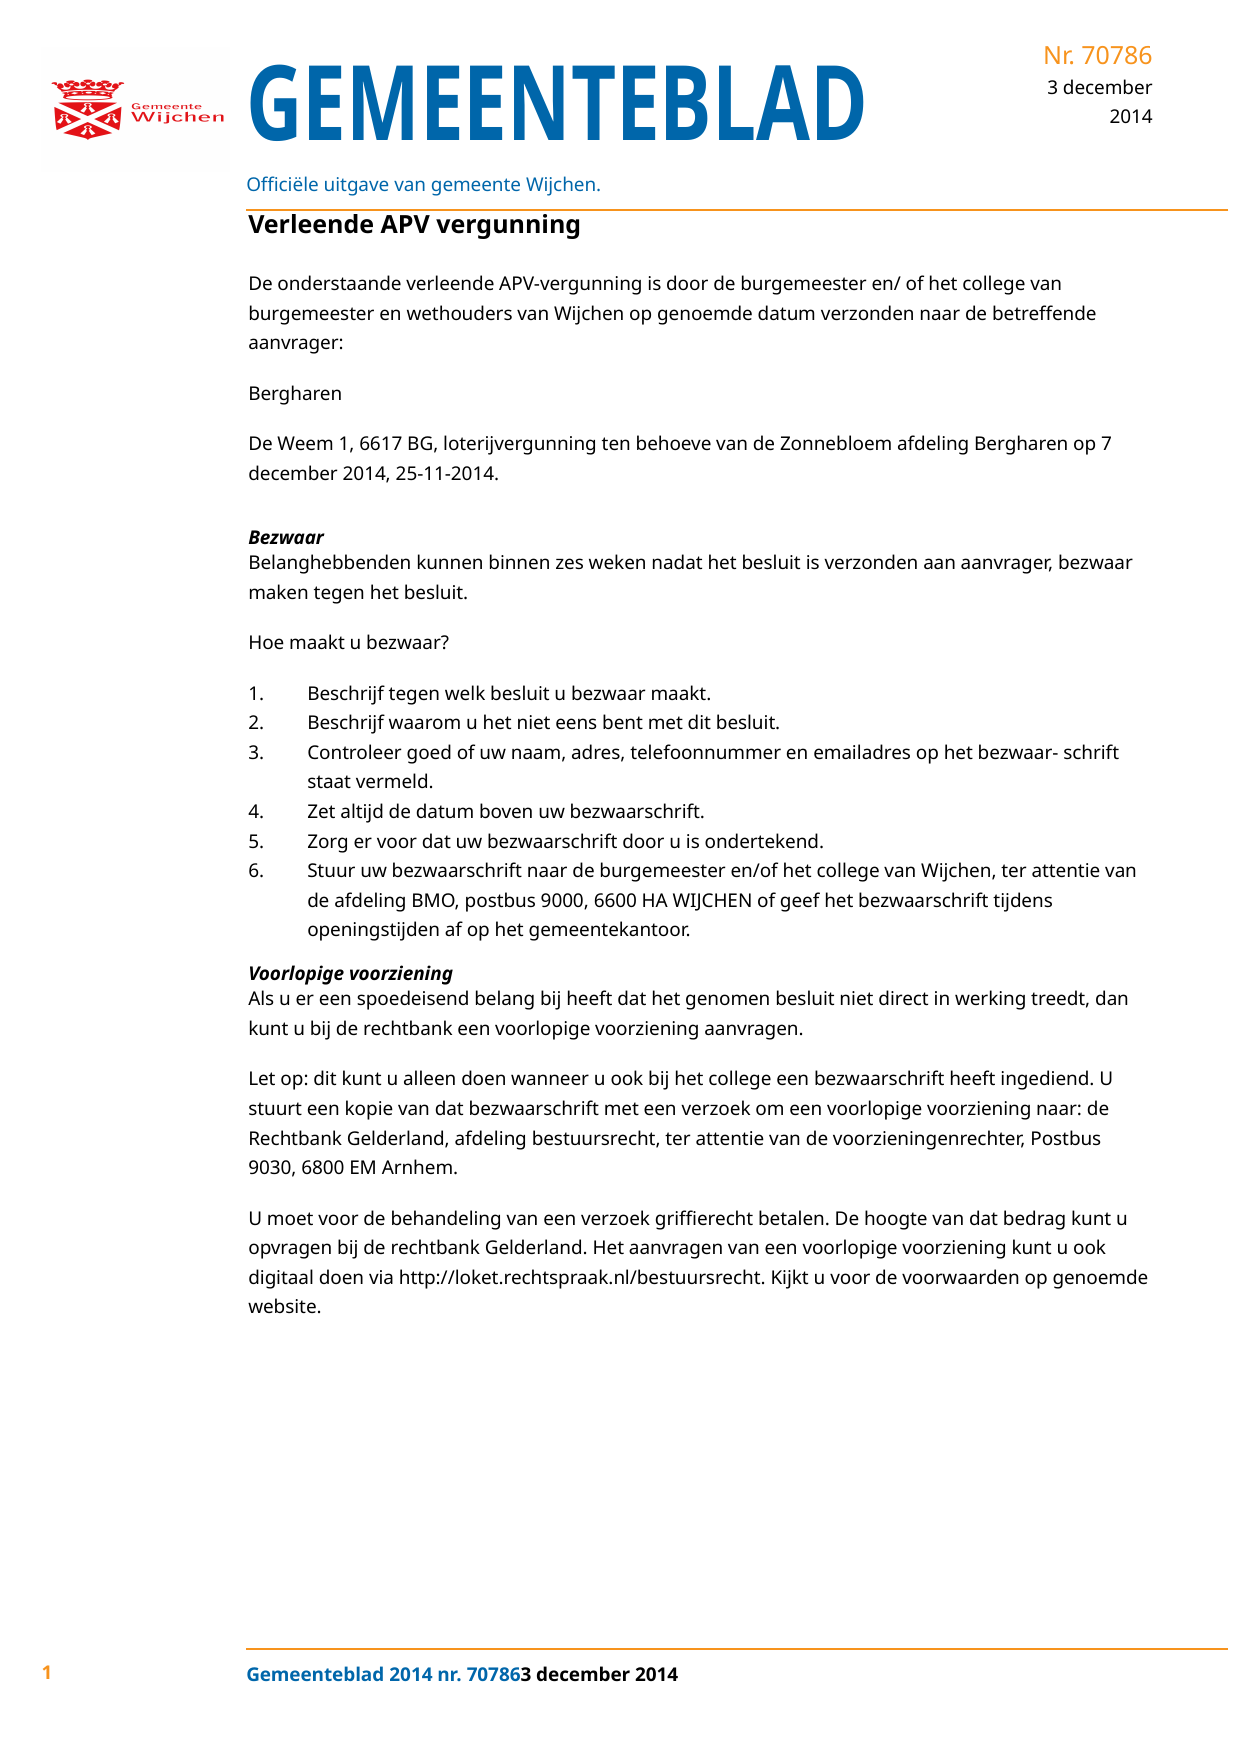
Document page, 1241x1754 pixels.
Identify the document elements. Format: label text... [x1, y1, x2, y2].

list Zorg er voor dat uw bezwaarschrift door u is ondertekend. [248, 828, 1152, 854]
list Beschrijf tegen welk besluit u bezwaar maakt. [248, 680, 1152, 706]
picture [41, 47, 231, 172]
text De onderstaande verleende APV-vergunning is door de burgemeester en/ of het college van burgemeester en wethouders van Wijchen op genoemde datum verzonden naar de betreffende aanvrager: [248, 270, 1152, 355]
list Controleer goed of uw naam, adres, telefoonnummer en emailadres op het bezwaar- schrift staat vermeld. [248, 739, 1152, 794]
list Beschrijf waarom u het niet eens bent met dit besluit. [248, 709, 1152, 735]
list Stuur uw bezwaarschrift naar de burgemeester en/of het college van Wijchen, ter attentie van de afdeling BMO, postbus 9000, 6600 HA WIJCHEN of geef het bezwaarschrift tijdens openingstijden af op het gemeentekantoor. [248, 857, 1152, 942]
text Hoe maakt u bezwaar? [248, 629, 1152, 655]
text U moet voor de behandeling van een verzoek griffierecht betalen. De hoogte van dat bedrag kunt u opvragen bij de rechtbank Gelderland. Het aanvragen van een voorlopige voorziening kunt u ook digitaal doen via http://loket.rechtspraak.nl/bestuursrecht. Kijkt u voor de voorwaarden op genoemde website. [248, 1205, 1152, 1319]
text Als u er een spoedeisend belang bij heeft dat het genomen besluit niet direct in werking treedt, dan kunt u bij de rechtbank een voorlopige voorziening aanvragen. [248, 986, 1152, 1041]
text Belanghebbenden kunnen binnen zes weken nadat het besluit is verzonden aan aanvrager, bezwaar maken tegen het besluit. [248, 549, 1152, 605]
text De Weem 1, 6617 BG, loterijvergunning ten behoeve van de Zonnebloem afdeling Bergharen op 7 december 2014, 25-11-2014. [248, 430, 1152, 486]
text Verleende APV vergunning [248, 211, 1152, 241]
text Let op: dit kunt u alleen doen wanneer u ook bij het college een bezwaarschrift heeft ingediend. U stuurt een kopie van dat bezwaarschrift met een verzoek om een voorlopige voorziening naar: de Rechtbank Gelderland, afdeling bestuursrecht, ter attentie van de voorzieningenrechter, Postbus 9030, 6800 EM Arnhem. [248, 1066, 1152, 1180]
text Voorlopige voorziening [248, 960, 1152, 986]
text Bergharen [248, 380, 1152, 406]
text Bezwaar [248, 524, 1152, 549]
list Zet altijd de datum boven uw bezwaarschrift. [248, 798, 1152, 824]
